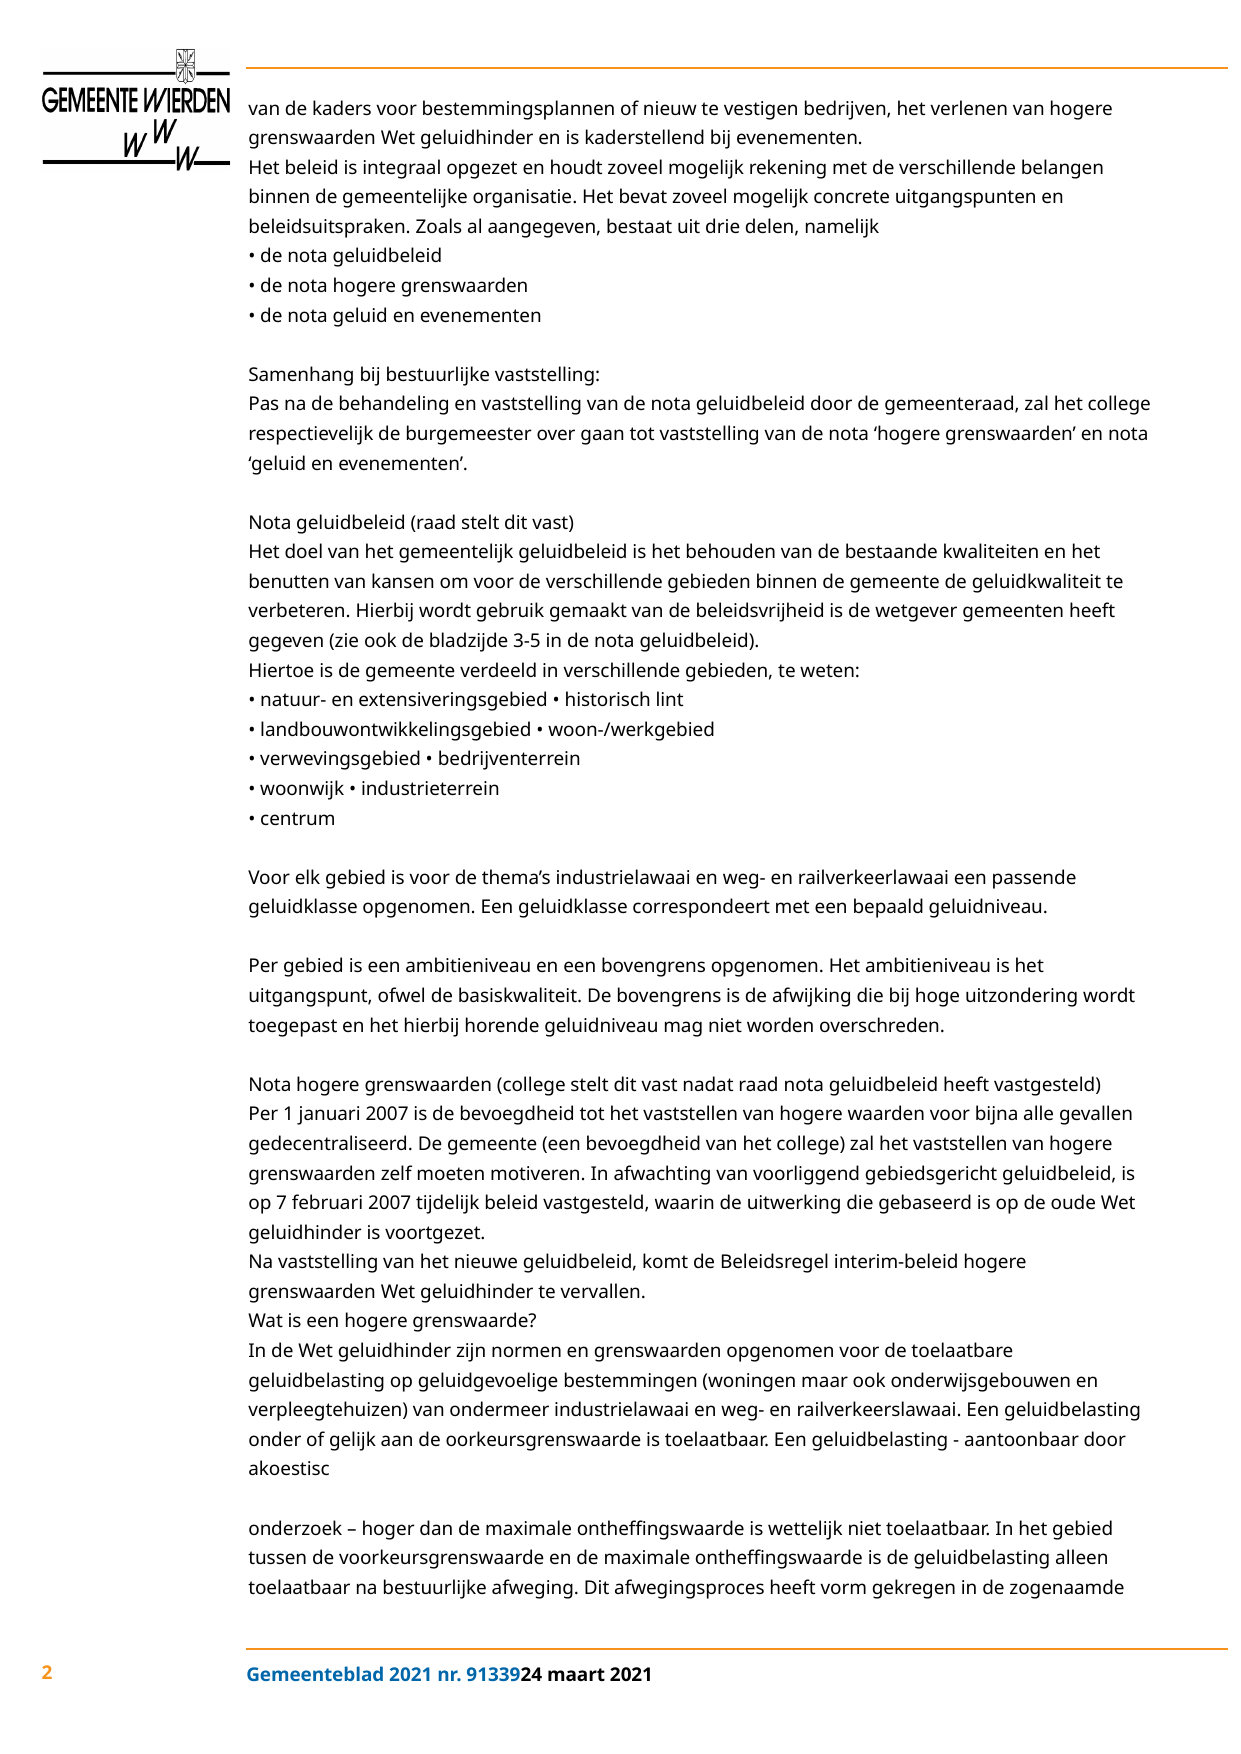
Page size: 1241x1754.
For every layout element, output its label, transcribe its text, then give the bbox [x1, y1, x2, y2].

text • natuur- en extensiveringsgebied • historisch lint [248, 686, 1152, 712]
text Wat is een hogere grenswaarde? [248, 1308, 1152, 1333]
text van de kaders voor bestemmingsplannen of nieuw te vestigen bedrijven, het verlenen van hogere grenswaarden Wet geluidhinder en is kaderstellend bij evenementen. [248, 95, 1152, 150]
text Hiertoe is de gemeente verdeeld in verschillende gebieden, te weten: [248, 657, 1152, 683]
text Nota geluidbeleid (raad stelt dit vast) [248, 509, 1152, 535]
text In de Wet geluidhinder zijn normen en grenswaarden opgenomen voor de toelaatbare geluidbelasting op geluidgevoelige bestemmingen (woningen maar ook onderwijsgebouwen en verpleegtehuizen) van ondermeer industrielawaai en weg- en railverkeerslawaai. Een geluidbelasting onder of gelijk aan de oorkeursgrenswaarde is toelaatbaar. Een geluidbelasting - aantoonbaar door akoestisc [248, 1337, 1152, 1481]
text • de nota hogere grenswaarden [248, 272, 1152, 298]
picture [41, 47, 231, 172]
text Voor elk gebied is voor de thema’s industrielawaai en weg- en railverkeerlawaai een passende geluidklasse opgenomen. Een geluidklasse correspondeert met een bepaald geluidniveau. [248, 864, 1152, 919]
text • woonwijk • industrieterrein [248, 775, 1152, 801]
text Het doel van het gemeentelijk geluidbeleid is het behouden van de bestaande kwaliteiten en het benutten van kansen om voor de verschillende gebieden binnen de gemeente de geluidkwaliteit te verbeteren. Hierbij wordt gebruik gemaakt van de beleidsvrijheid is de wetgever gemeenten heeft gegeven (zie ook de bladzijde 3-5 in de nota geluidbeleid). [248, 538, 1152, 653]
text Pas na de behandeling en vaststelling van de nota geluidbeleid door de gemeenteraad, zal het college respectievelijk de burgemeester over gaan tot vaststelling van de nota ‘hogere grenswaarden’ en nota ‘geluid en evenementen’. [248, 391, 1152, 476]
text • verwevingsgebied • bedrijventerrein [248, 746, 1152, 771]
text • de nota geluid en evenementen [248, 302, 1152, 328]
text Per 1 januari 2007 is de bevoegdheid tot het vaststellen van hogere waarden voor bijna alle gevallen gedecentraliseerd. De gemeente (een bevoegdheid van het college) zal het vaststellen van hogere grenswaarden zelf moeten motiveren. In afwachting van voorliggend gebiedsgericht geluidbeleid, is op 7 februari 2007 tijdelijk beleid vastgesteld, waarin de uitwerking die gebaseerd is op de oude Wet geluidhinder is voortgezet. [248, 1101, 1152, 1245]
text • landbouwontwikkelingsgebied • woon-/werkgebied [248, 716, 1152, 742]
text onderzoek – hoger dan de maximale ontheffingswaarde is wettelijk niet toelaatbaar. In het gebied tussen de voorkeursgrenswaarde en de maximale ontheffingswaarde is de geluidbelasting alleen toelaatbaar na bestuurlijke afweging. Dit afwegingsproces heeft vorm gekregen in de zogenaamde [248, 1515, 1152, 1600]
text Samenhang bij bestuurlijke vaststelling: [248, 361, 1152, 387]
text • centrum [248, 805, 1152, 831]
text • de nota geluidbeleid [248, 243, 1152, 268]
text Per gebied is een ambitieniveau en een bovengrens opgenomen. Het ambitieniveau is het uitgangspunt, ofwel de basiskwaliteit. De bovengrens is de afwijking die bij hoge uitzondering wordt toegepast en het hierbij horende geluidniveau mag niet worden overschreden. [248, 953, 1152, 1038]
text Nota hogere grenswaarden (college stelt dit vast nadat raad nota geluidbeleid heeft vastgesteld) [248, 1071, 1152, 1097]
text Na vaststelling van het nieuwe geluidbeleid, komt de Beleidsregel interim-beleid hogere grenswaarden Wet geluidhinder te vervallen. [248, 1248, 1152, 1304]
text Het beleid is integraal opgezet en houdt zoveel mogelijk rekening met de verschillende belangen binnen de gemeentelijke organisatie. Het bevat zoveel mogelijk concrete uitgangspunten en beleidsuitspraken. Zoals al aangegeven, bestaat uit drie delen, namelijk [248, 154, 1152, 239]
